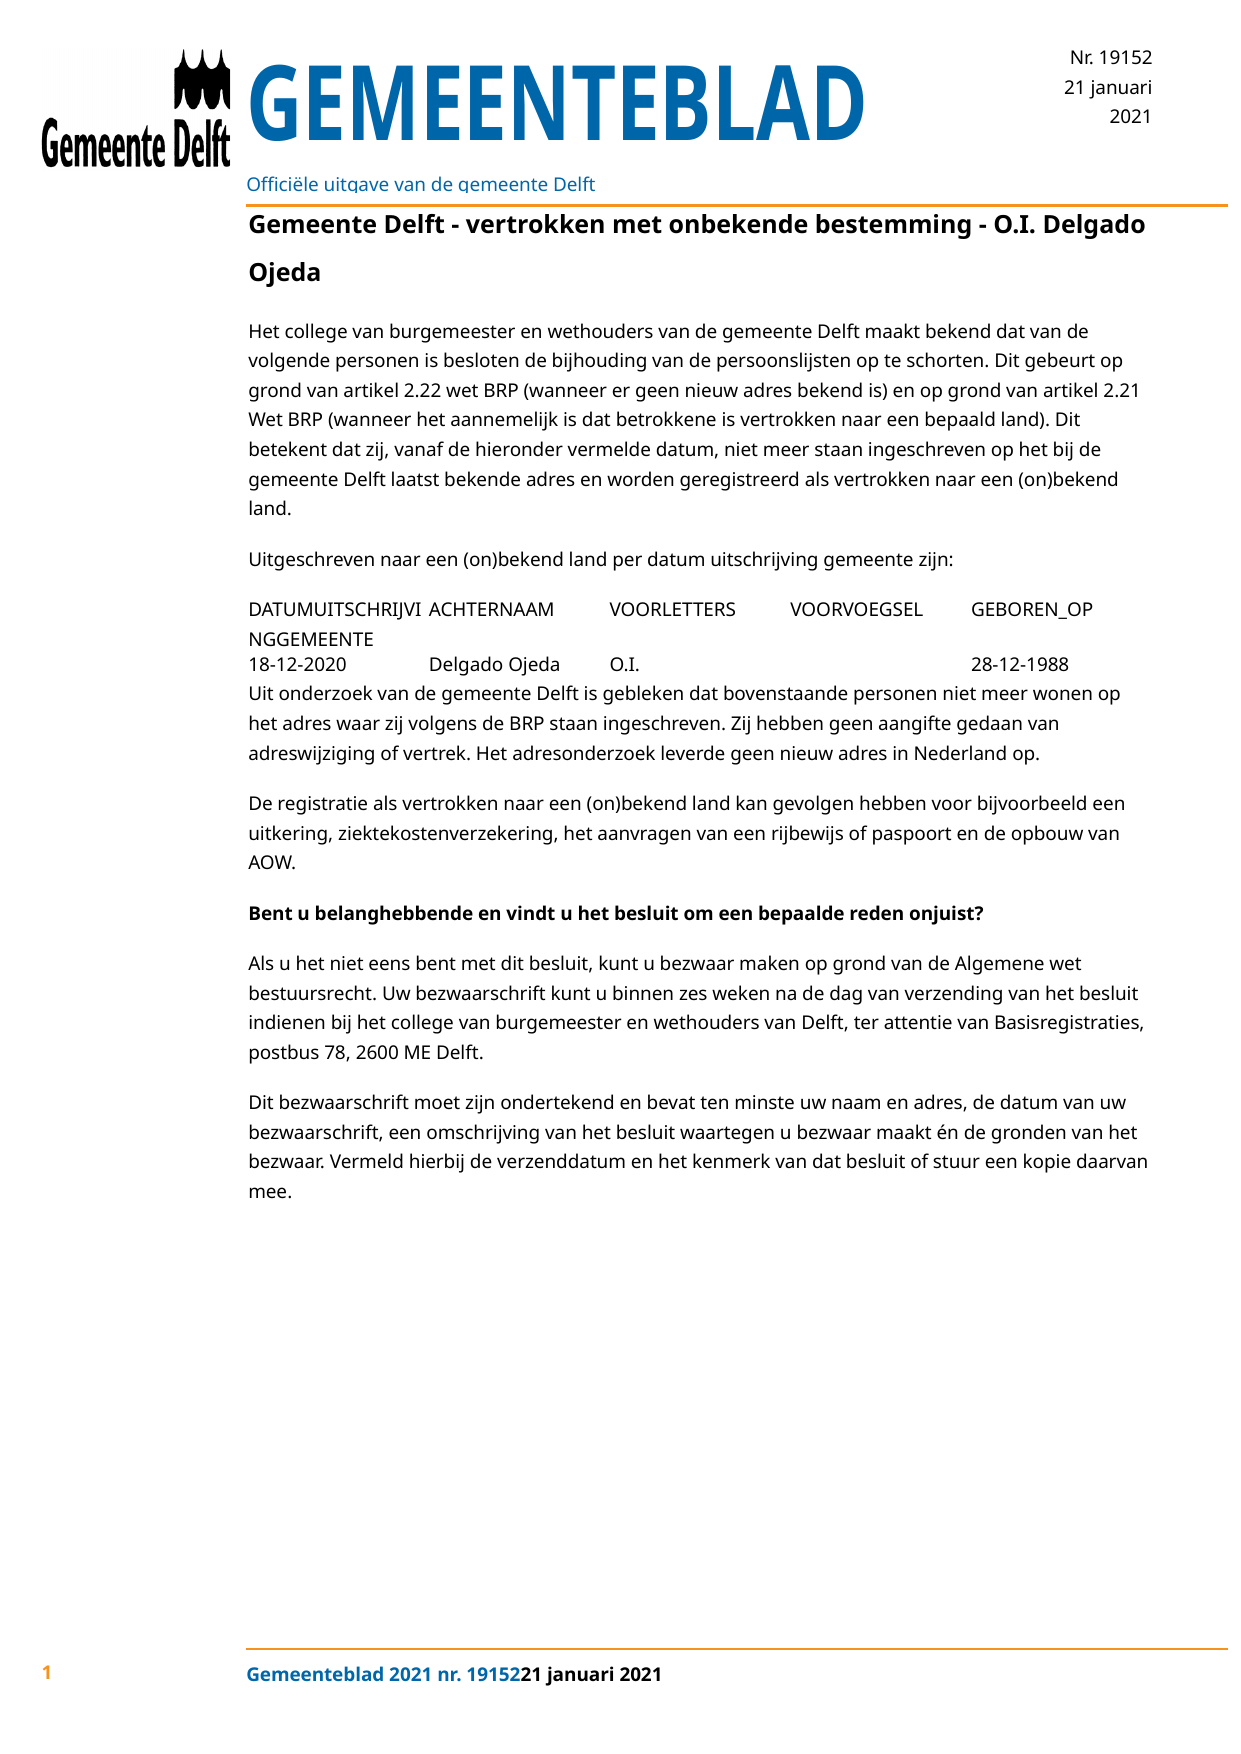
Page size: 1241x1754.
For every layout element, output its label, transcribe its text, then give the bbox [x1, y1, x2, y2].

table_header GEBOREN_OP [971, 596, 1152, 652]
picture [41, 47, 231, 172]
table_cell 28-12-1988 [971, 652, 1152, 677]
table_cell [790, 652, 971, 677]
text Dit bezwaarschrift moet zijn ondertekend en bevat ten minste uw naam en adres, de datum van uw bezwaarschrift, een omschrijving van het besluit waartegen u bezwaar maakt én de gronden van het bezwaar. Vermeld hierbij de verzenddatum en het kenmerk van dat besluit of stuur een kopie daarvan mee. [248, 1089, 1152, 1204]
text Als u het niet eens bent met dit besluit, kunt u bezwaar maken op grond van de Algemene wet bestuursrecht. Uw bezwaarschrift kunt u binnen zes weken na de dag van verzending van het besluit indienen bij het college van burgemeester en wethouders van Delft, ter attentie van Basisregistraties, postbus 78, 2600 ME Delft. [248, 950, 1152, 1065]
text Gemeente Delft - vertrokken met onbekende bestemming - O.I. Delgado Ojeda [248, 207, 1152, 288]
text Bent u belanghebbende en vindt u het besluit om een bepaalde reden onjuist? [248, 900, 1152, 926]
table_cell Delgado Ojeda [429, 652, 609, 677]
table_cell 18-12-2020 [248, 652, 429, 677]
text Uitgeschreven naar een (on)bekend land per datum uitschrijving gemeente zijn: [248, 546, 1152, 572]
table_header VOORVOEGSEL [790, 596, 971, 652]
table_header ACHTERNAAM [429, 596, 609, 652]
text De registratie als vertrokken naar een (on)bekend land kan gevolgen hebben voor bijvoorbeeld een uitkering, ziektekostenverzekering, het aanvragen van een rijbewijs of paspoort en de opbouw van AOW. [248, 790, 1152, 875]
table_cell O.I. [609, 652, 790, 677]
table_header VOORLETTERS [609, 596, 790, 652]
table_header DATUMUITSCHRIJVINGGEMEENTE [248, 596, 429, 652]
text Uit onderzoek van de gemeente Delft is gebleken dat bovenstaande personen niet meer wonen op het adres waar zij volgens de BRP staan ingeschreven. Zij hebben geen aangifte gedaan van adreswijziging of vertrek. Het adresonderzoek leverde geen nieuw adres in Nederland op. [248, 681, 1152, 766]
text Het college van burgemeester en wethouders van de gemeente Delft maakt bekend dat van de volgende personen is besloten de bijhouding van de persoonslijsten op te schorten. Dit gebeurt op grond van artikel 2.22 wet BRP (wanneer er geen nieuw adres bekend is) en op grond van artikel 2.21 Wet BRP (wanneer het aannemelijk is dat betrokkene is vertrokken naar een bepaald land). Dit betekent dat zij, vanaf de hieronder vermelde datum, niet meer staan ingeschreven op het bij de gemeente Delft laatst bekende adres en worden geregistreerd als vertrokken naar een (on)bekend land. [248, 318, 1152, 521]
